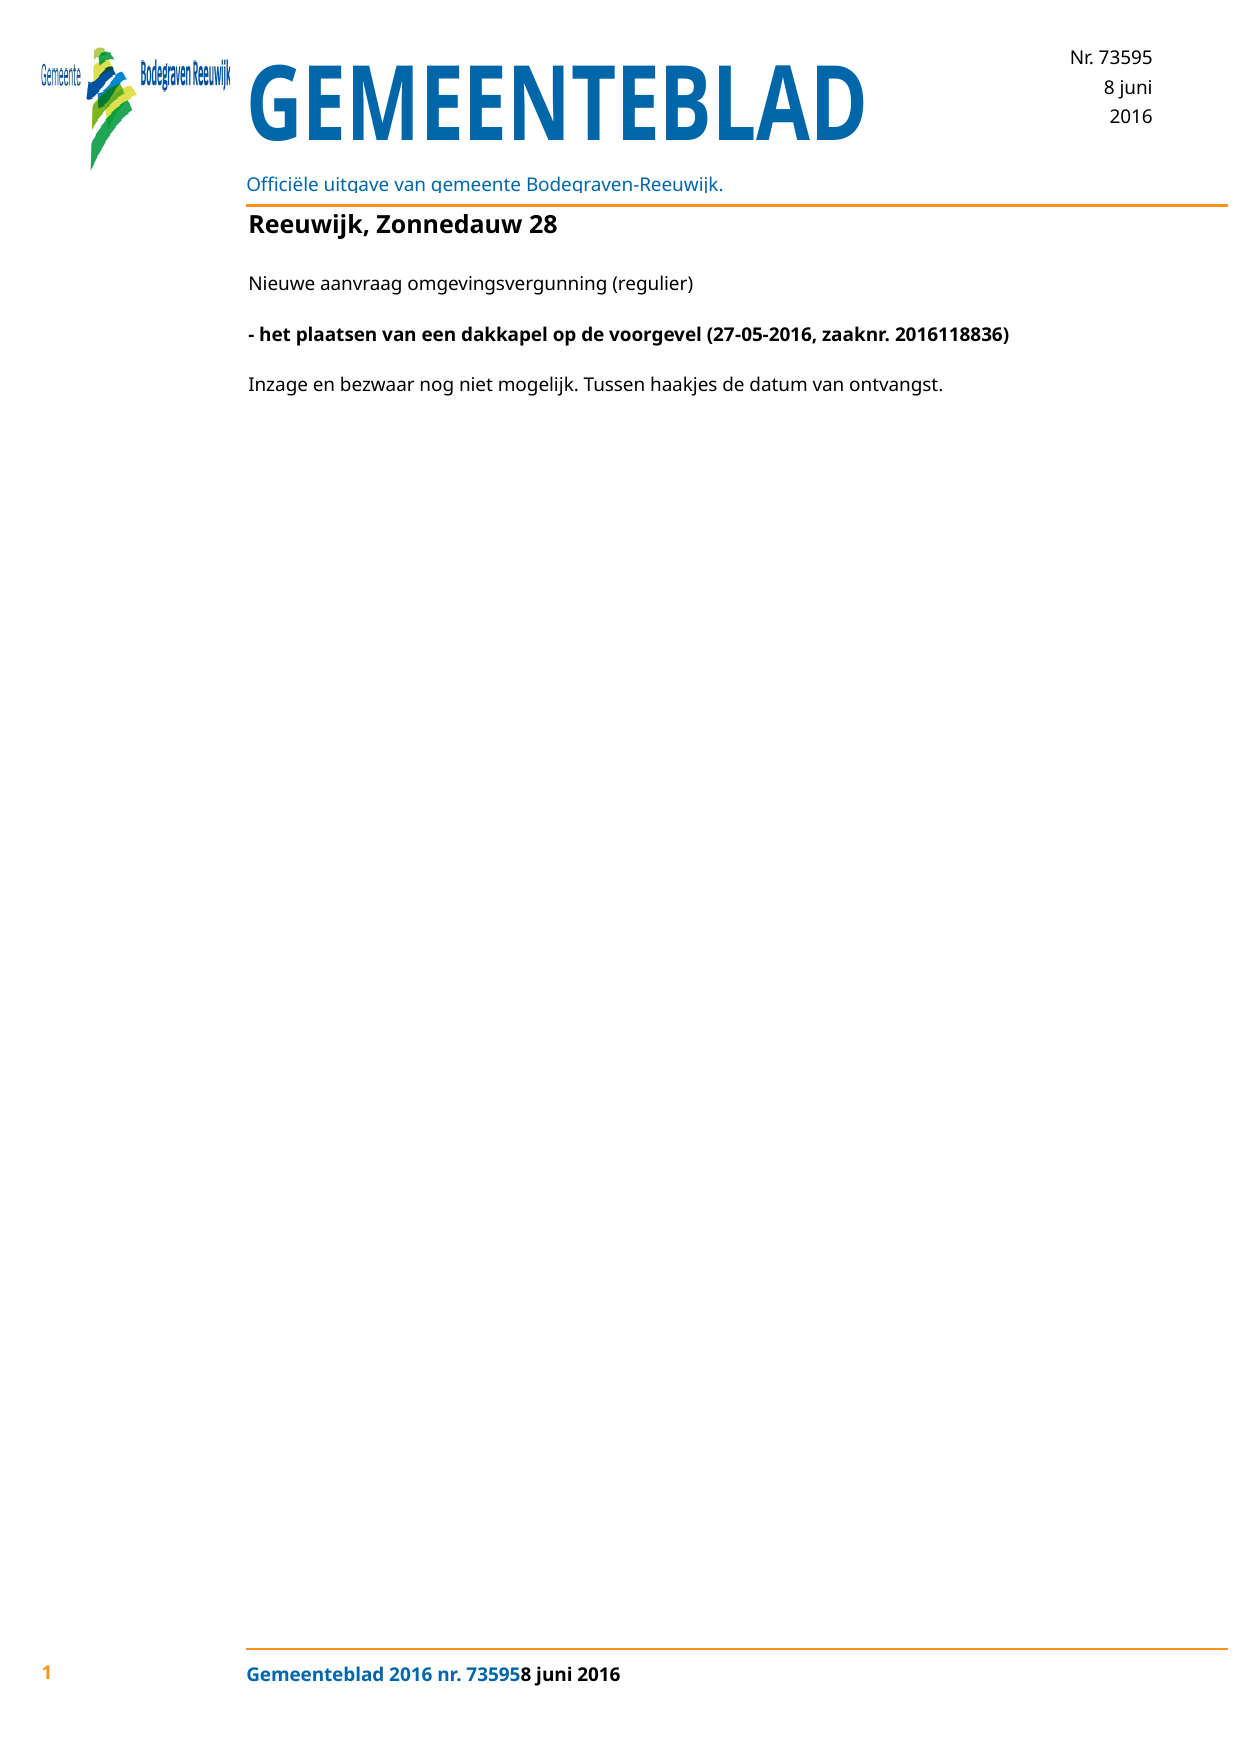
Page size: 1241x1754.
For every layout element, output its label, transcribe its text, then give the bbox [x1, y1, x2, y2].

text Nieuwe aanvraag omgevingsvergunning (regulier) [248, 270, 1152, 296]
text Inzage en bezwaar nog niet mogelijk. Tussen haakjes de datum van ontvangst. [248, 371, 1152, 397]
text Reeuwijk, Zonnedauw 28 [248, 207, 1152, 241]
picture [41, 47, 231, 172]
text - het plaatsen van een dakkapel op de voorgevel (27‑05‑2016, zaaknr. 2016118836) [248, 321, 1152, 346]
